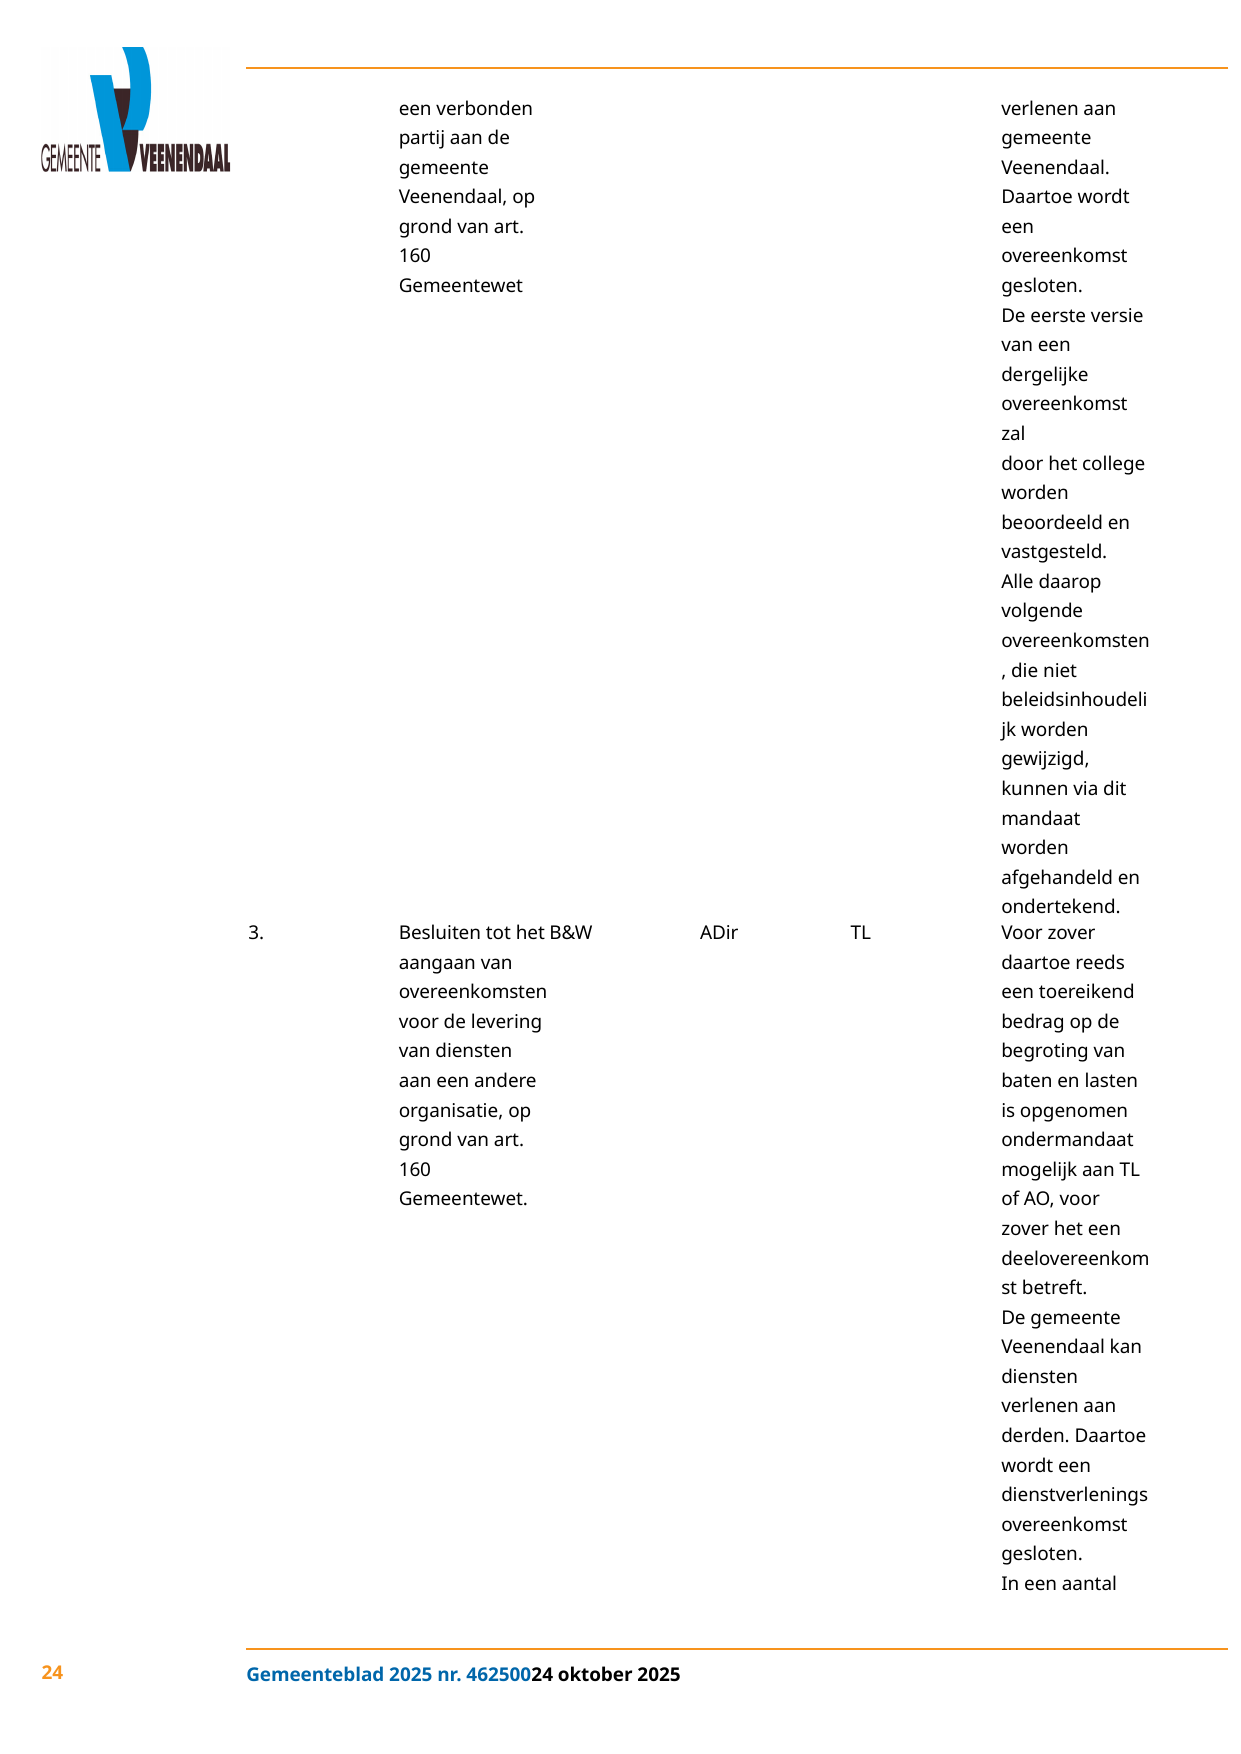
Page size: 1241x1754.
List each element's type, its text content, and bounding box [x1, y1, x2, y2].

table_cell Voor zover daartoe reeds een toereikend bedrag op de begroting van baten en lasten is opgenomen ondermandaat mogelijk aan TL of AO, voor zover het een deelovereenkomst betreft. De gemeente Veenendaal kan diensten verlenen aan derden. Daartoe wordt een dienstverleningsovereenkomst gesloten. In een aantal [1001, 919, 1152, 1596]
picture [41, 47, 130, 172]
table_cell een verbonden partij aan de gemeente Veenendaal, op grond van art. 160 Gemeentewet [399, 95, 549, 919]
table_cell [248, 95, 398, 919]
table_cell TL [850, 919, 1001, 1596]
table_cell [700, 95, 850, 919]
table_cell [850, 95, 1001, 919]
table_cell Besluiten tot het aangaan van overeenkomsten voor de levering van diensten aan een andere organisatie, op grond van art. 160 Gemeentewet. [399, 919, 549, 1596]
table_cell ADir [700, 919, 850, 1596]
table_cell [549, 95, 700, 919]
table_cell [248, 919, 398, 1596]
table_cell verlenen aan gemeente Veenendaal. Daartoe wordt een overeenkomst gesloten. De eerste versie van een dergelijke overeenkomst zal door het college worden beoordeeld en vastgesteld. Alle daarop volgende overeenkomsten, die niet beleidsinhoudelijk worden gewijzigd, kunnen via dit mandaat worden afgehandeld en ondertekend. [1001, 95, 1152, 919]
table_cell B&W [549, 919, 700, 1596]
picture [123, 47, 231, 172]
